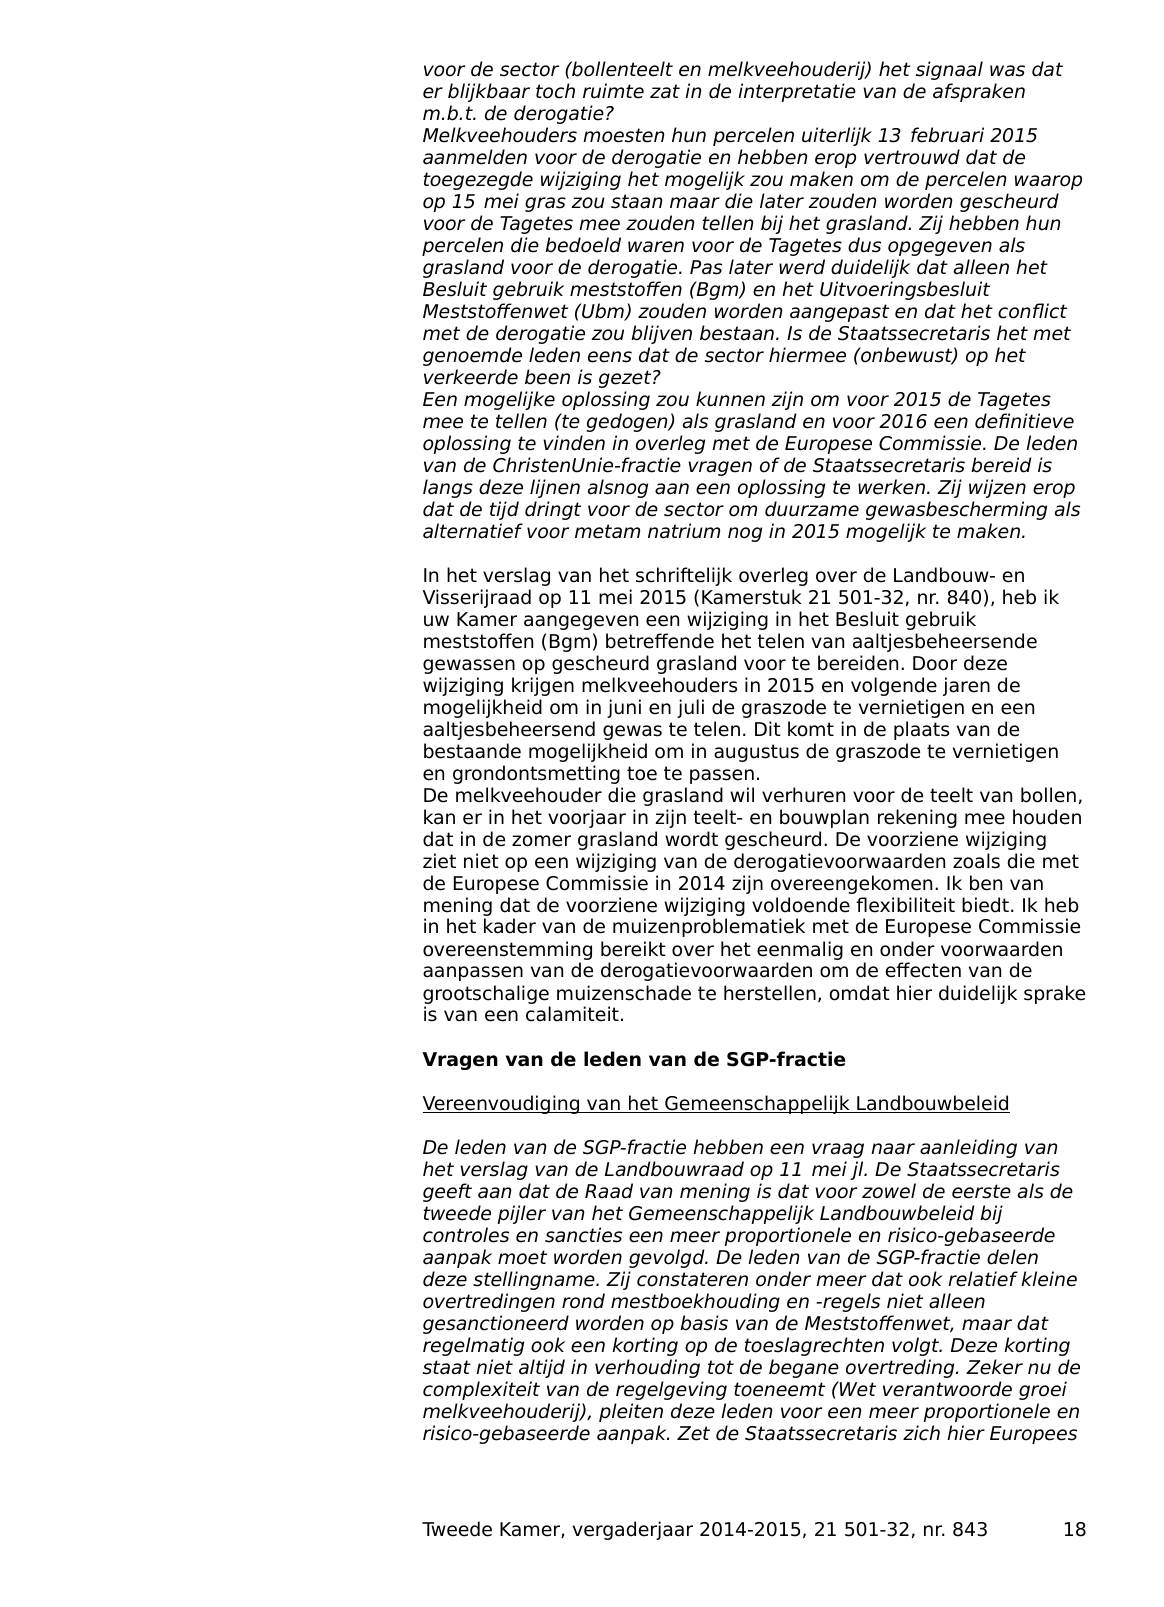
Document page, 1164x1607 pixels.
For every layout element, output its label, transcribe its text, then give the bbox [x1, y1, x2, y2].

text Melkveehouders moesten hun percelen uiterlijk 13 februari 2015 aanmelden voor de derogatie en hebben erop vertrouwd dat de toegezegde wijziging het mogelijk zou maken om de percelen waarop op 15 mei gras zou staan maar die later zouden worden gescheurd voor de Tagetes mee zouden tellen bij het grasland. Zij hebben hun percelen die bedoeld waren voor de Tagetes dus opgegeven als grasland voor de derogatie. Pas later werd duidelijk dat alleen het Besluit gebruik meststoffen (Bgm) en het Uitvoeringsbesluit Meststoffenwet (Ubm) zouden worden aangepast en dat het conflict met de derogatie zou blijven bestaan. Is de Staatssecretaris het met genoemde leden eens dat de sector hiermee (onbewust) op het verkeerde been is gezet? [422, 125, 1087, 389]
text Een mogelijke oplossing zou kunnen zijn om voor 2015 de Tagetes mee te tellen (te gedogen) als grasland en voor 2016 een definitieve oplossing te vinden in overleg met de Europese Commissie. De leden van de ChristenUnie-fractie vragen of de Staatssecretaris bereid is langs deze lijnen alsnog aan een oplossing te werken. Zij wijzen erop dat de tijd dringt voor de sector om duurzame gewasbescherming als alternatief voor metam natrium nog in 2015 mogelijk te maken. [422, 389, 1087, 543]
text De melkveehouder die grasland wil verhuren voor de teelt van bollen, kan er in het voorjaar in zijn teelt- en bouwplan rekening mee houden dat in de zomer grasland wordt gescheurd. De voorziene wijziging ziet niet op een wijziging van de derogatievoorwaarden zoals die met de Europese Commissie in 2014 zijn overeengekomen. Ik ben van mening dat de voorziene wijziging voldoende flexibiliteit biedt. Ik heb in het kader van de muizenproblematiek met de Europese Commissie overeenstemming bereikt over het eenmalig en onder voorwaarden aanpassen van de derogatievoorwaarden om de effecten van de grootschalige muizenschade te herstellen, omdat hier duidelijk sprake is van een calamiteit. [422, 784, 1087, 1026]
text De leden van de SGP-fractie hebben een vraag naar aanleiding van het verslag van de Landbouwraad op 11 mei jl. De Staatssecretaris geeft aan dat de Raad van mening is dat voor zowel de eerste als de tweede pijler van het Gemeenschappelijk Landbouwbeleid bij controles en sancties een meer proportionele en risico-gebaseerde aanpak moet worden gevolgd. De leden van de SGP-fractie delen deze stellingname. Zij constateren onder meer dat ook relatief kleine overtredingen rond mestboekhouding en -regels niet alleen gesanctioneerd worden op basis van de Meststoffenwet, maar dat regelmatig ook een korting op de toeslagrechten volgt. Deze korting staat niet altijd in verhouding tot de begane overtreding. Zeker nu de complexiteit van de regelgeving toeneemt (Wet verantwoorde groei melkveehouderij), pleiten deze leden voor een meer proportionele en risico-gebaseerde aanpak. Zet de Staatssecretaris zich hier Europees [422, 1137, 1087, 1444]
text In het verslag van het schriftelijk overleg over de Landbouw- en Visserijraad op 11 mei 2015 (Kamerstuk 21 501-32, nr. 840), heb ik uw Kamer aangegeven een wijziging in het Besluit gebruik meststoffen (Bgm) betreffende het telen van aaltjesbeheersende gewassen op gescheurd grasland voor te bereiden. Door deze wijziging krijgen melkveehouders in 2015 en volgende jaren de mogelijkheid om in juni en juli de graszode te vernietigen en een aaltjesbeheersend gewas te telen. Dit komt in de plaats van de bestaande mogelijkheid om in augustus de graszode te vernietigen en grondontsmetting toe te passen. [422, 565, 1087, 784]
subtitle Vragen van de leden van de SGP-fractie [422, 1048, 1087, 1071]
text voor de sector (bollenteelt en melkveehouderij) het signaal was dat er blijkbaar toch ruimte zat in de interpretatie van de afspraken m.b.t. de derogatie? [422, 59, 1087, 125]
subtitle Vereenvoudiging van het Gemeenschappelijk Landbouwbeleid [422, 1093, 1087, 1115]
